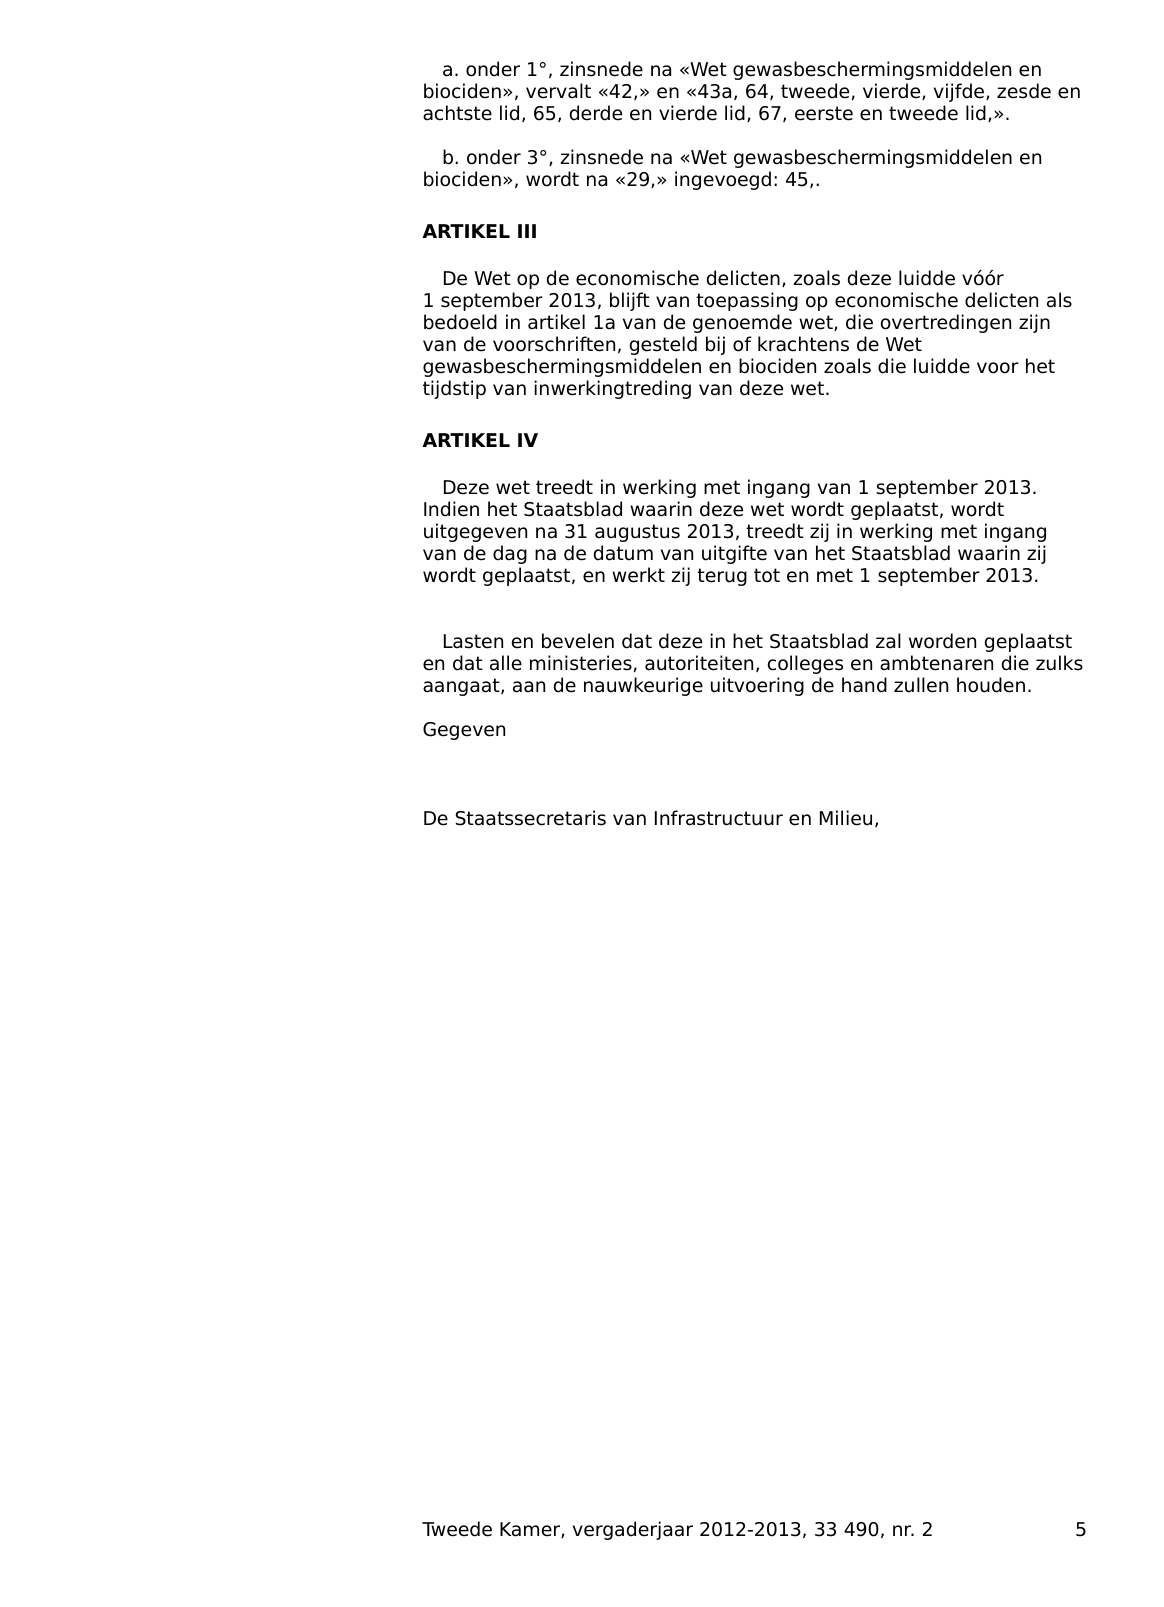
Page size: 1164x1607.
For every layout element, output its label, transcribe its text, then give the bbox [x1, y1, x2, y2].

text Lasten en bevelen dat deze in het Staatsblad zal worden geplaatst en dat alle ministeries, autoriteiten, colleges en ambtenaren die zulks aangaat, aan de nauwkeurige uitvoering de hand zullen houden. [422, 631, 1087, 697]
text De Staatssecretaris van Infrastructuur en Milieu, [422, 808, 1087, 830]
text b. onder 3°, zinsnede na «Wet gewasbeschermingsmiddelen en biociden», wordt na «29,» ingevoegd: 45,. [422, 147, 1087, 191]
text Deze wet treedt in werking met ingang van 1 september 2013. Indien het Staatsblad waarin deze wet wordt geplaatst, wordt uitgegeven na 31 augustus 2013, treedt zij in werking met ingang van de dag na de datum van uitgifte van het Staatsblad waarin zij wordt geplaatst, en werkt zij terug tot en met 1 september 2013. [422, 477, 1087, 587]
text Gegeven [422, 719, 1087, 741]
text De Wet op de economische delicten, zoals deze luidde vóór 1 september 2013, blijft van toepassing op economische delicten als bedoeld in artikel 1a van de genoemde wet, die overtredingen zijn van de voorschriften, gesteld bij of krachtens de Wet gewasbeschermingsmiddelen en biociden zoals die luidde voor het tijdstip van inwerkingtreding van deze wet. [422, 268, 1087, 400]
subtitle ARTIKEL III [422, 221, 1087, 243]
subtitle ARTIKEL IV [422, 430, 1087, 452]
text a. onder 1°, zinsnede na «Wet gewasbeschermingsmiddelen en biociden», vervalt «42,» en «43a, 64, tweede, vierde, vijfde, zesde en achtste lid, 65, derde en vierde lid, 67, eerste en tweede lid,». [422, 59, 1087, 125]
